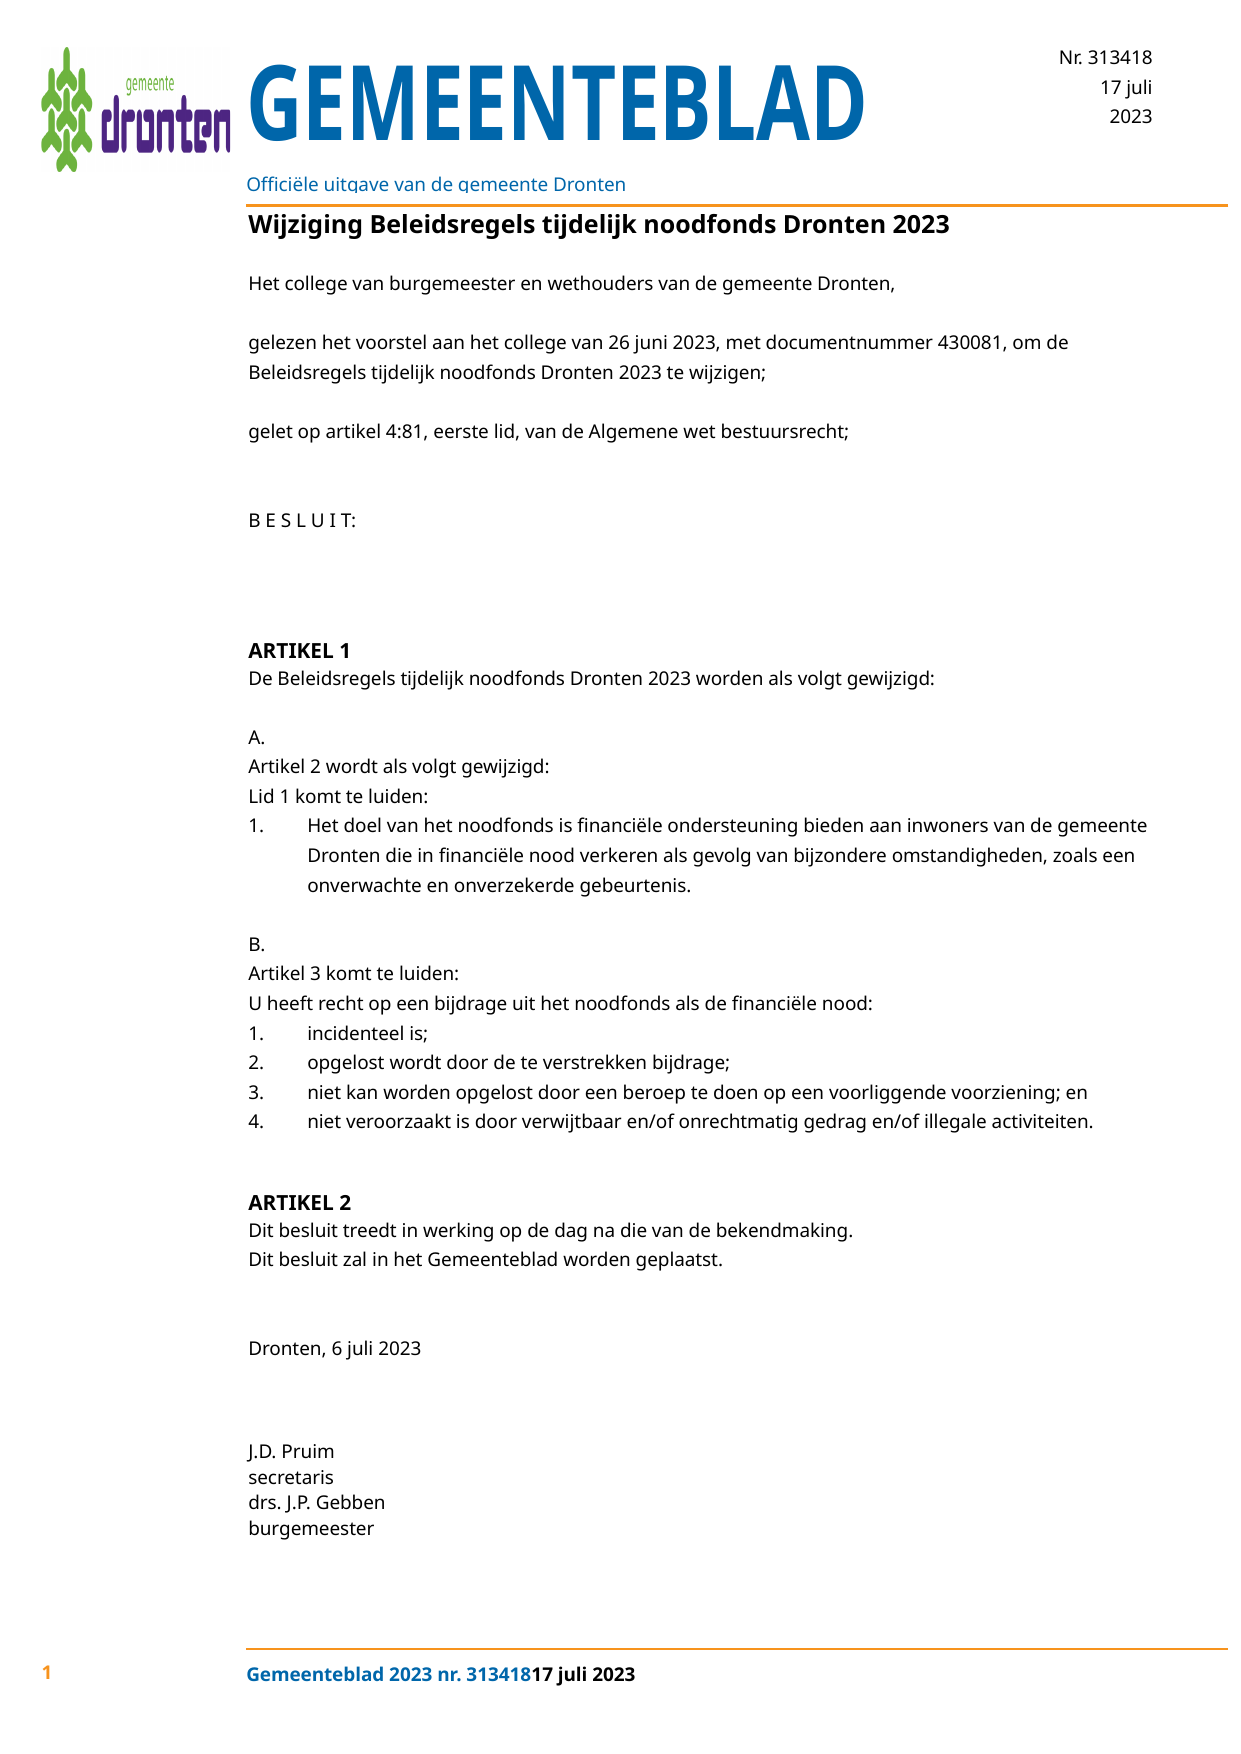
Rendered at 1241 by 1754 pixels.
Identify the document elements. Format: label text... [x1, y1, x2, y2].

text burgemeester [248, 1515, 1152, 1541]
text A. [248, 724, 1152, 749]
text ARTIKEL 2 [248, 1188, 1152, 1217]
list Het doel van het noodfonds is financiële ondersteuning bieden aan inwoners van de gemeente Dronten die in financiële nood verkeren als gevolg van bijzondere omstandigheden, zoals een onverwachte en onverzekerde gebeurtenis. [248, 813, 1152, 897]
text drs. J.P. Gebben [248, 1489, 1152, 1515]
text J.D. Pruim [248, 1438, 1152, 1464]
list opgelost wordt door de te verstrekken bijdrage; [248, 1049, 1152, 1075]
list niet veroorzaakt is door verwijtbaar en/of onrechtmatig gedrag en/of illegale activiteiten. [248, 1108, 1152, 1134]
list niet kan worden opgelost door een beroep te doen op een voorliggende voorziening; en [248, 1079, 1152, 1104]
text Dit besluit treedt in werking op de dag na die van de bekendmaking. [248, 1217, 1152, 1243]
text Lid 1 komt te luiden: [248, 783, 1152, 809]
text gelet op artikel 4:81, eerste lid, van de Algemene wet bestuursrecht; [248, 418, 1152, 444]
list incidenteel is; [248, 1020, 1152, 1045]
text B. [248, 931, 1152, 957]
text Het college van burgemeester en wethouders van de gemeente Dronten, [248, 270, 1152, 296]
text Wijziging Beleidsregels tijdelijk noodfonds Dronten 2023 [248, 207, 1152, 241]
text Artikel 3 komt te luiden: [248, 961, 1152, 986]
text B E S L U I T: [248, 507, 1152, 533]
text ARTIKEL 1 [248, 636, 1152, 665]
text secretaris [248, 1464, 1152, 1489]
text Dit besluit zal in het Gemeenteblad worden geplaatst. [248, 1246, 1152, 1272]
text Dronten, 6 juli 2023 [248, 1335, 1152, 1361]
text U heeft recht op een bijdrage uit het noodfonds als de financiële nood: [248, 990, 1152, 1016]
text De Beleidsregels tijdelijk noodfonds Dronten 2023 worden als volgt gewijzigd: [248, 665, 1152, 690]
text gelezen het voorstel aan het college van 26 juni 2023, met documentnummer 430081, om de Beleidsregels tijdelijk noodfonds Dronten 2023 te wijzigen; [248, 329, 1152, 385]
picture [41, 47, 231, 172]
text Artikel 2 wordt als volgt gewijzigd: [248, 753, 1152, 779]
